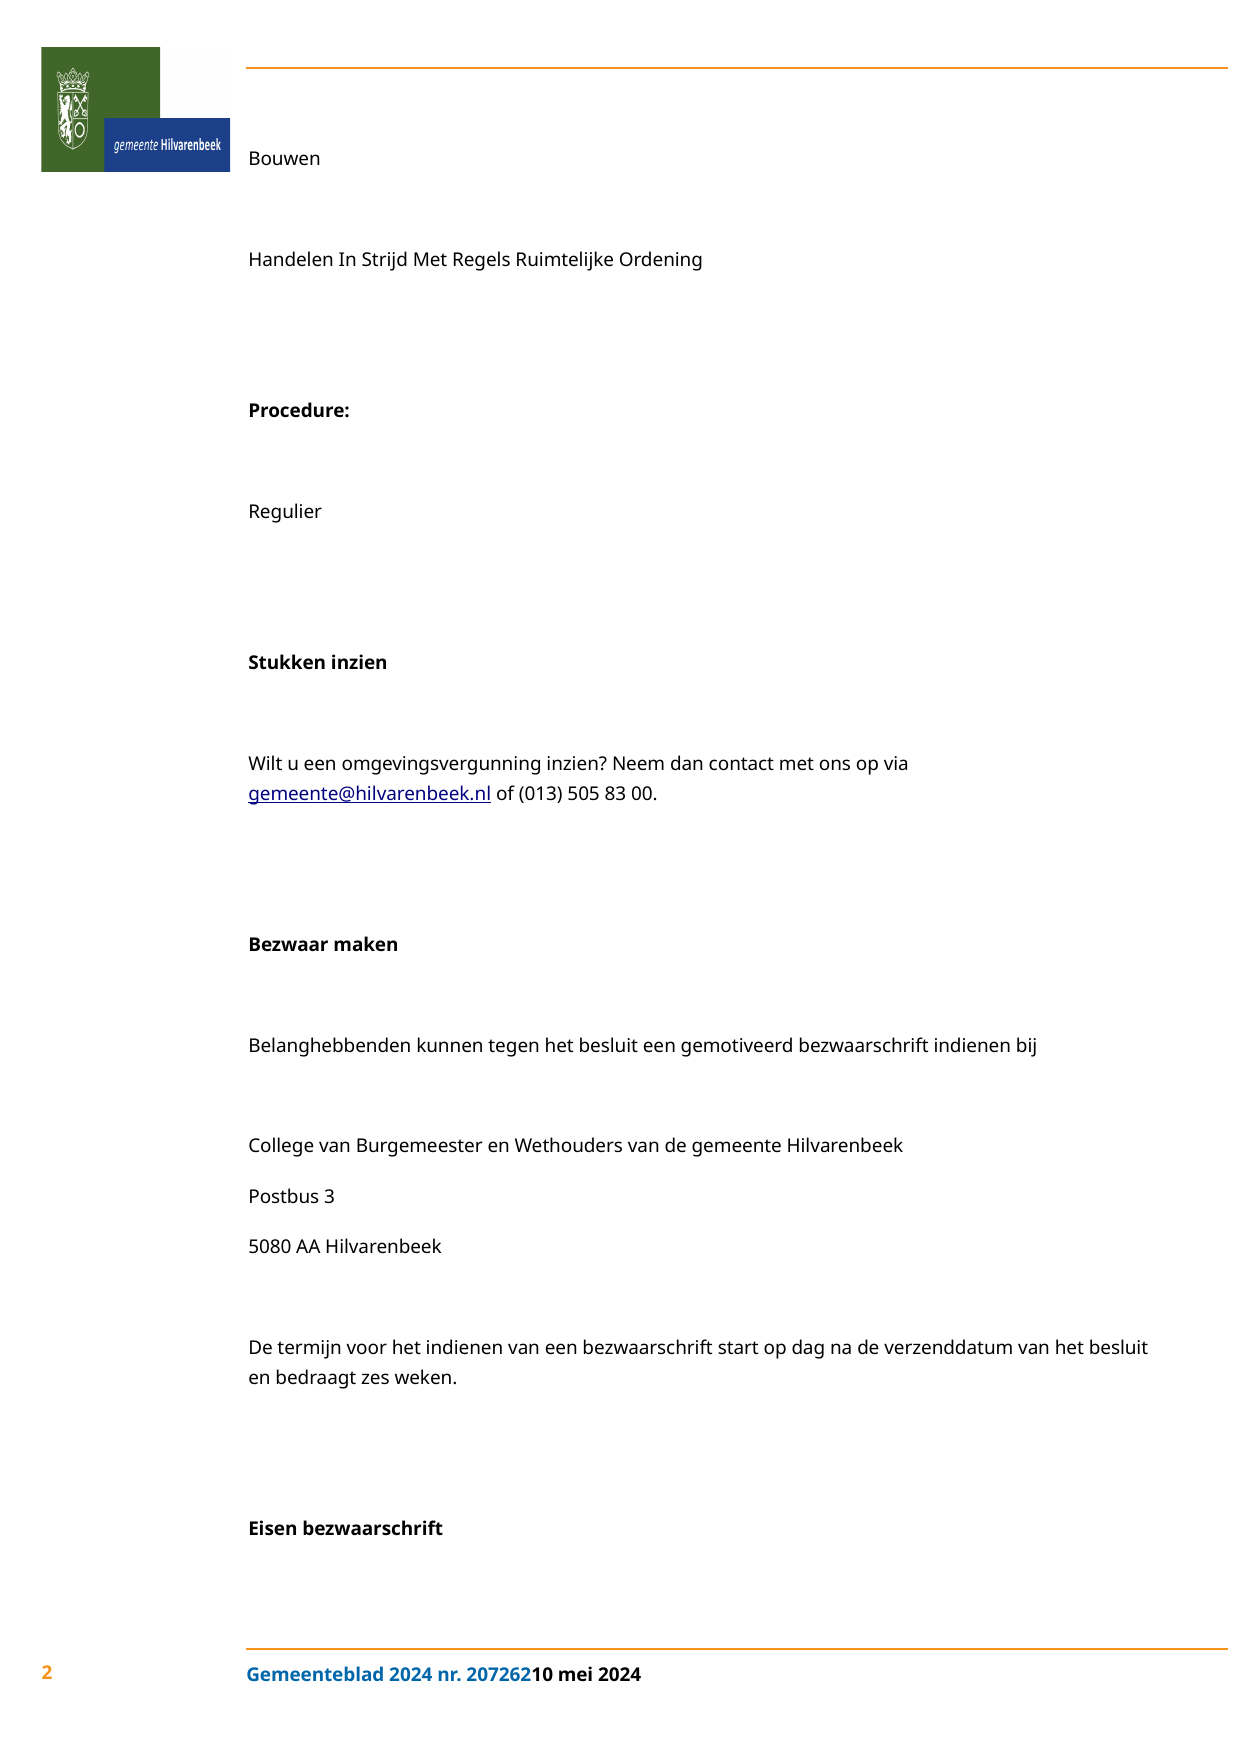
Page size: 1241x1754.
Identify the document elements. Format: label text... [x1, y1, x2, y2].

text Wilt u een omgevingsvergunning inzien? Neem dan contact met ons op via gemeente@hilvarenbeek.nl of (013) 505 83 00. [248, 750, 1152, 806]
text Bezwaar maken [248, 931, 1152, 957]
text Belanghebbenden kunnen tegen het besluit een gemotiveerd bezwaarschrift indienen bij [248, 1032, 1152, 1058]
text Eisen bezwaarschrift [248, 1515, 1152, 1541]
text 5080 AA Hilvarenbeek [248, 1233, 1152, 1259]
text Bouwen [248, 145, 1152, 171]
text Handelen In Strijd Met Regels Ruimtelijke Ordening [248, 246, 1152, 272]
picture [41, 47, 231, 172]
text Regulier [248, 498, 1152, 524]
text De termijn voor het indienen van een bezwaarschrift start op dag na de verzenddatum van het besluit en bedraagt zes weken. [248, 1334, 1152, 1390]
text Postbus 3 [248, 1183, 1152, 1209]
text College van Burgemeester en Wethouders van de gemeente Hilvarenbeek [248, 1133, 1152, 1158]
text Procedure: [248, 397, 1152, 423]
text Stukken inzien [248, 649, 1152, 675]
